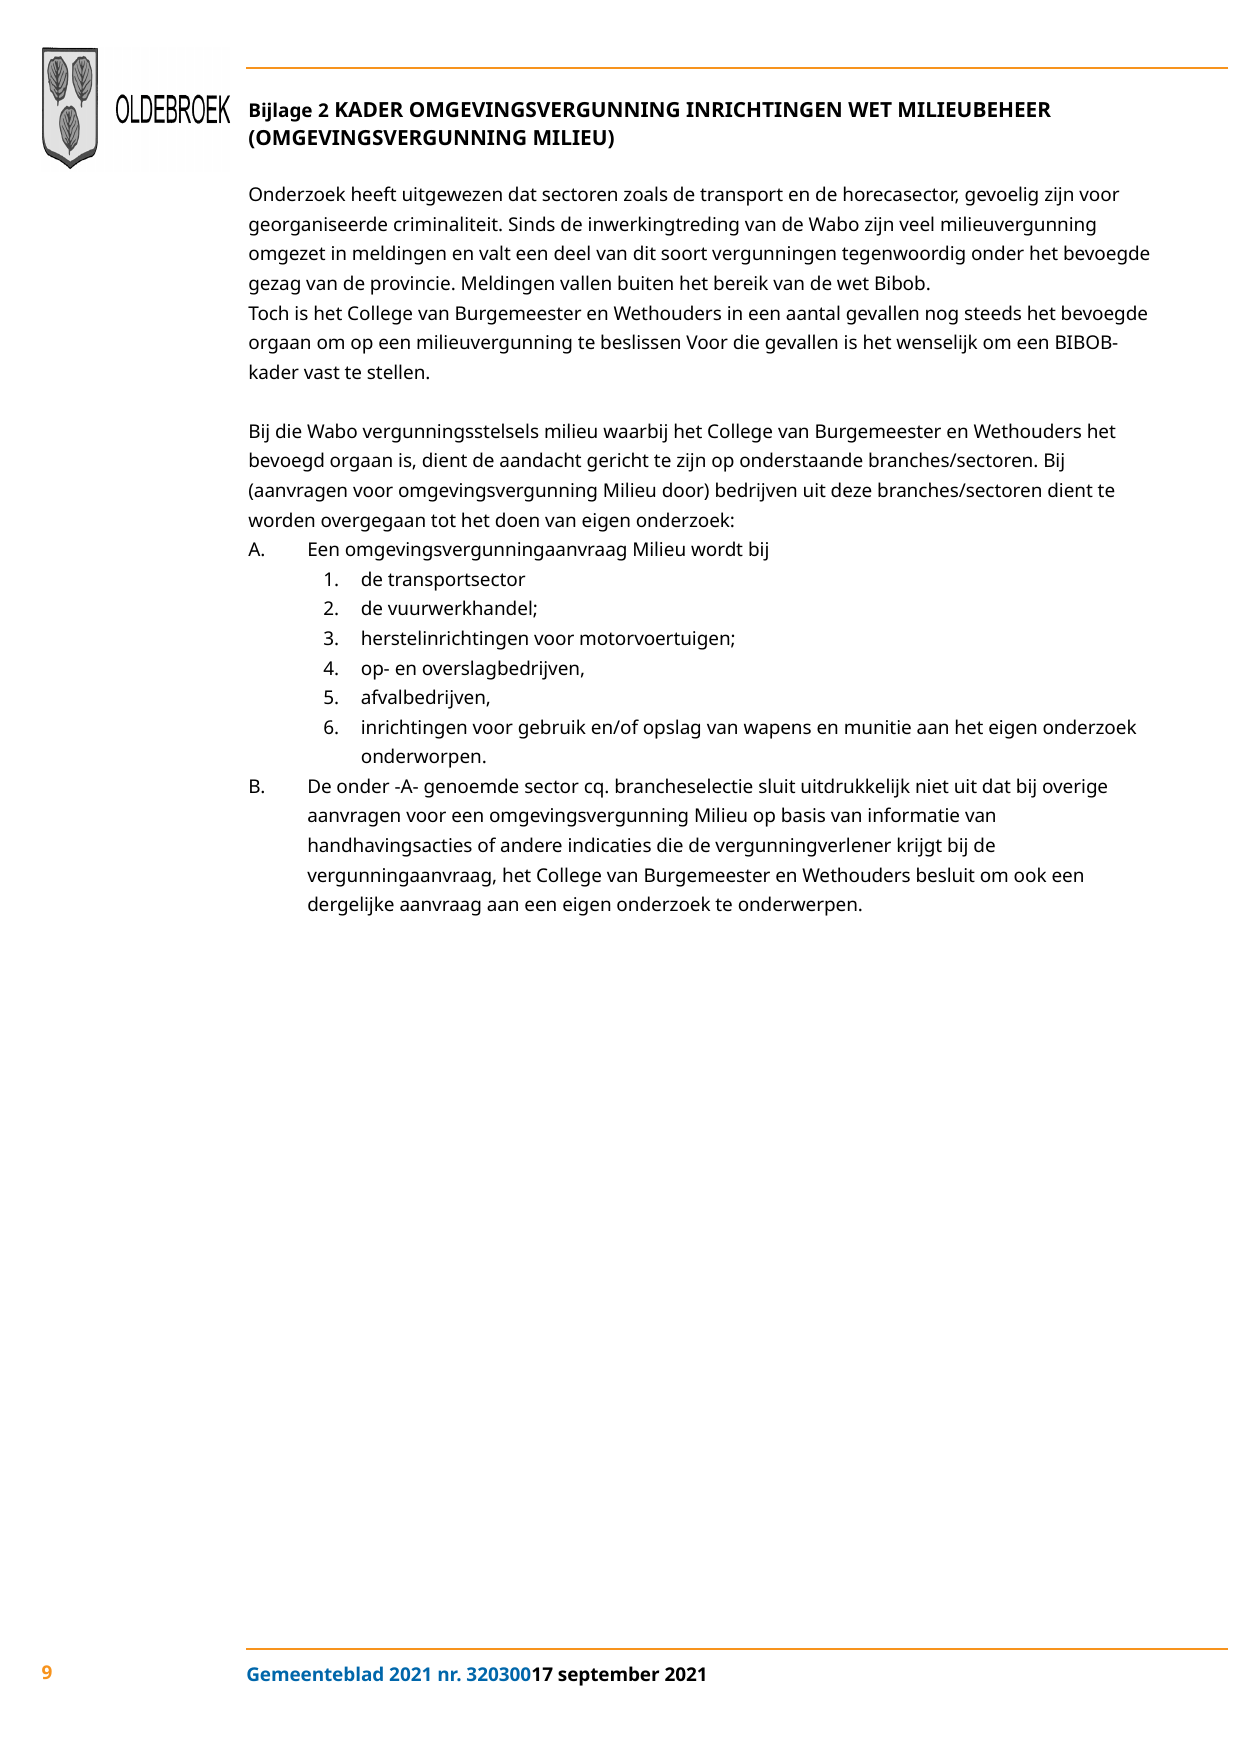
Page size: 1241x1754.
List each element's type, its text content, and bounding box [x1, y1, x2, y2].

list Een omgevingsvergunningaanvraag Milieu wordt bij [248, 536, 1152, 562]
list herstelinrichtingen voor motorvoertuigen; [323, 625, 1152, 651]
list de transportsector [323, 566, 1152, 592]
text Onderzoek heeft uitgewezen dat sectoren zoals de transport en de horecasector, gevoelig zijn voor georganiseerde criminaliteit. Sinds de inwerkingtreding van de Wabo zijn veel milieuvergunning omgezet in meldingen en valt een deel van dit soort vergunningen tegenwoordig onder het bevoegde gezag van de provincie. Meldingen vallen buiten het bereik van de wet Bibob. [248, 181, 1152, 296]
picture [41, 47, 231, 172]
text Bij die Wabo vergunningsstelsels milieu waarbij het College van Burgemeester en Wethouders het bevoegd orgaan is, dient de aandacht gericht te zijn op onderstaande branches/sectoren. Bij (aanvragen voor omgevingsvergunning Milieu door) bedrijven uit deze branches/sectoren dient te worden overgegaan tot het doen van eigen onderzoek: [248, 418, 1152, 532]
list de vuurwerkhandel; [323, 596, 1152, 621]
list De onder -A- genoemde sector cq. brancheselectie sluit uitdrukkelijk niet uit dat bij overige aanvragen voor een omgevingsvergunning Milieu op basis van informatie van handhavingsacties of andere indicaties die de vergunningverlener krijgt bij de vergunningaanvraag, het College van Burgemeester en Wethouders besluit om ook een dergelijke aanvraag aan een eigen onderzoek te onderwerpen. [248, 773, 1152, 917]
list afvalbedrijven, [323, 684, 1152, 710]
text Toch is het College van Burgemeester en Wethouders in een aantal gevallen nog steeds het bevoegde orgaan om op een milieuvergunning te beslissen Voor die gevallen is het wenselijk om een BIBOB-kader vast te stellen. [248, 300, 1152, 384]
list op- en overslagbedrijven, [323, 655, 1152, 680]
list inrichtingen voor gebruik en/of opslag van wapens en munitie aan het eigen onderzoek onderworpen. [323, 714, 1152, 769]
text Bijlage 2 KADER OMGEVINGSVERGUNNING INRICHTINGEN WET MILIEUBEHEER (OMGEVINGSVERGUNNING MILIEU) [248, 95, 1152, 152]
